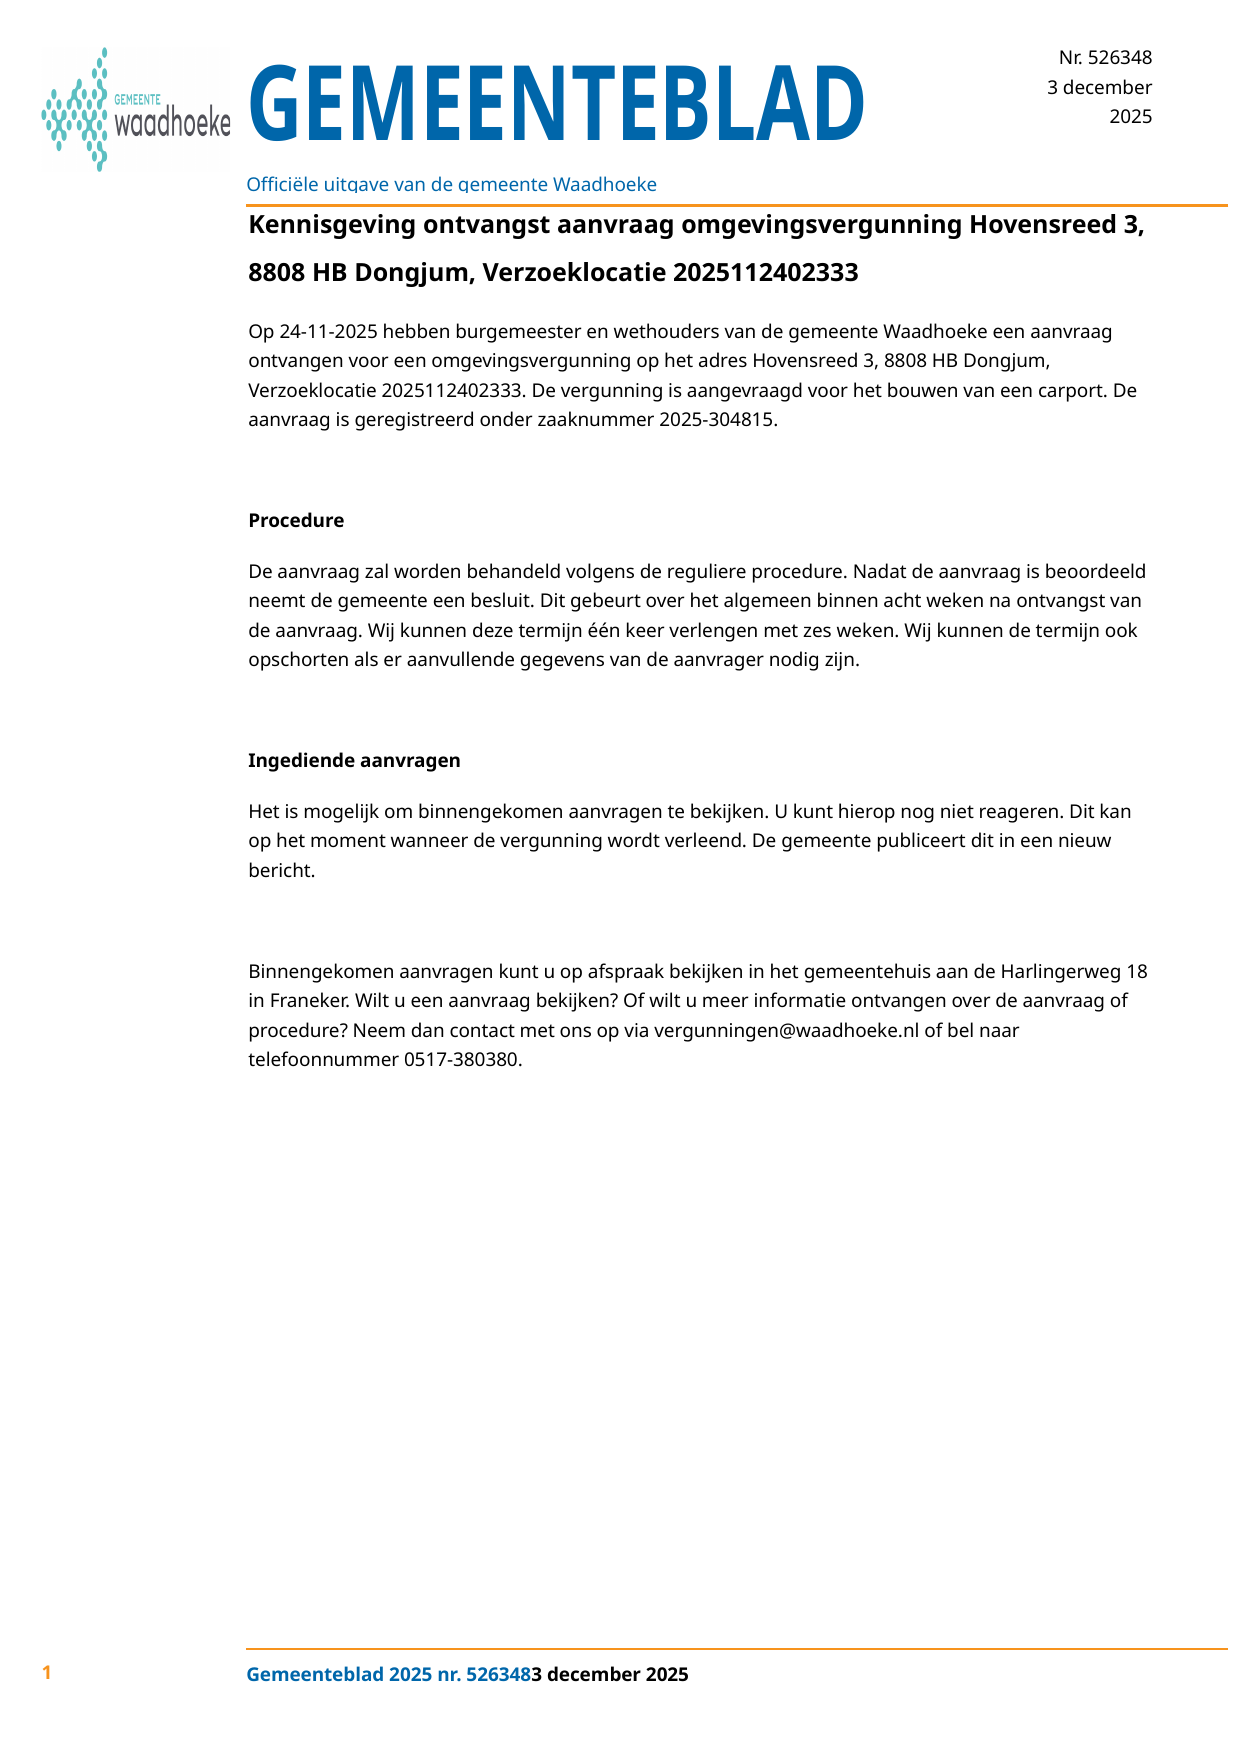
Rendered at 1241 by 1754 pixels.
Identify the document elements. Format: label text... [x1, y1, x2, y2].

text Het is mogelijk om binnengekomen aanvragen te bekijken. U kunt hierop nog niet reageren. Dit kan op het moment wanneer de vergunning wordt verleend. De gemeente publiceert dit in een nieuw bericht. [248, 798, 1152, 883]
text Kennisgeving ontvangst aanvraag omgevingsvergunning Hovensreed 3, 8808 HB Dongjum, Verzoeklocatie 2025112402333 [248, 207, 1152, 288]
text Ingediende aanvragen [248, 747, 1152, 773]
text Binnengekomen aanvragen kunt u op afspraak bekijken in het gemeentehuis aan de Harlingerweg 18 in Franeker. Wilt u een aanvraag bekijken? Of wilt u meer informatie ontvangen over de aanvraag of procedure? Neem dan contact met ons op via vergunningen@waadhoeke.nl of bel naar telefoonnummer 0517-380380. [248, 958, 1152, 1072]
text Op 24-11-2025 hebben burgemeester en wethouders van de gemeente Waadhoeke een aanvraag ontvangen voor een omgevingsvergunning op het adres Hovensreed 3, 8808 HB Dongjum, Verzoeklocatie 2025112402333. De vergunning is aangevraagd voor het bouwen van een carport. De aanvraag is geregistreerd onder zaaknummer 2025-304815. [248, 318, 1152, 432]
text De aanvraag zal worden behandeld volgens de reguliere procedure. Nadat de aanvraag is beoordeeld neemt de gemeente een besluit. Dit gebeurt over het algemeen binnen acht weken na ontvangst van de aanvraag. Wij kunnen deze termijn één keer verlengen met zes weken. Wij kunnen de termijn ook opschorten als er aanvullende gegevens van de aanvrager nodig zijn. [248, 558, 1152, 672]
text Procedure [248, 507, 1152, 533]
picture [41, 47, 231, 172]
